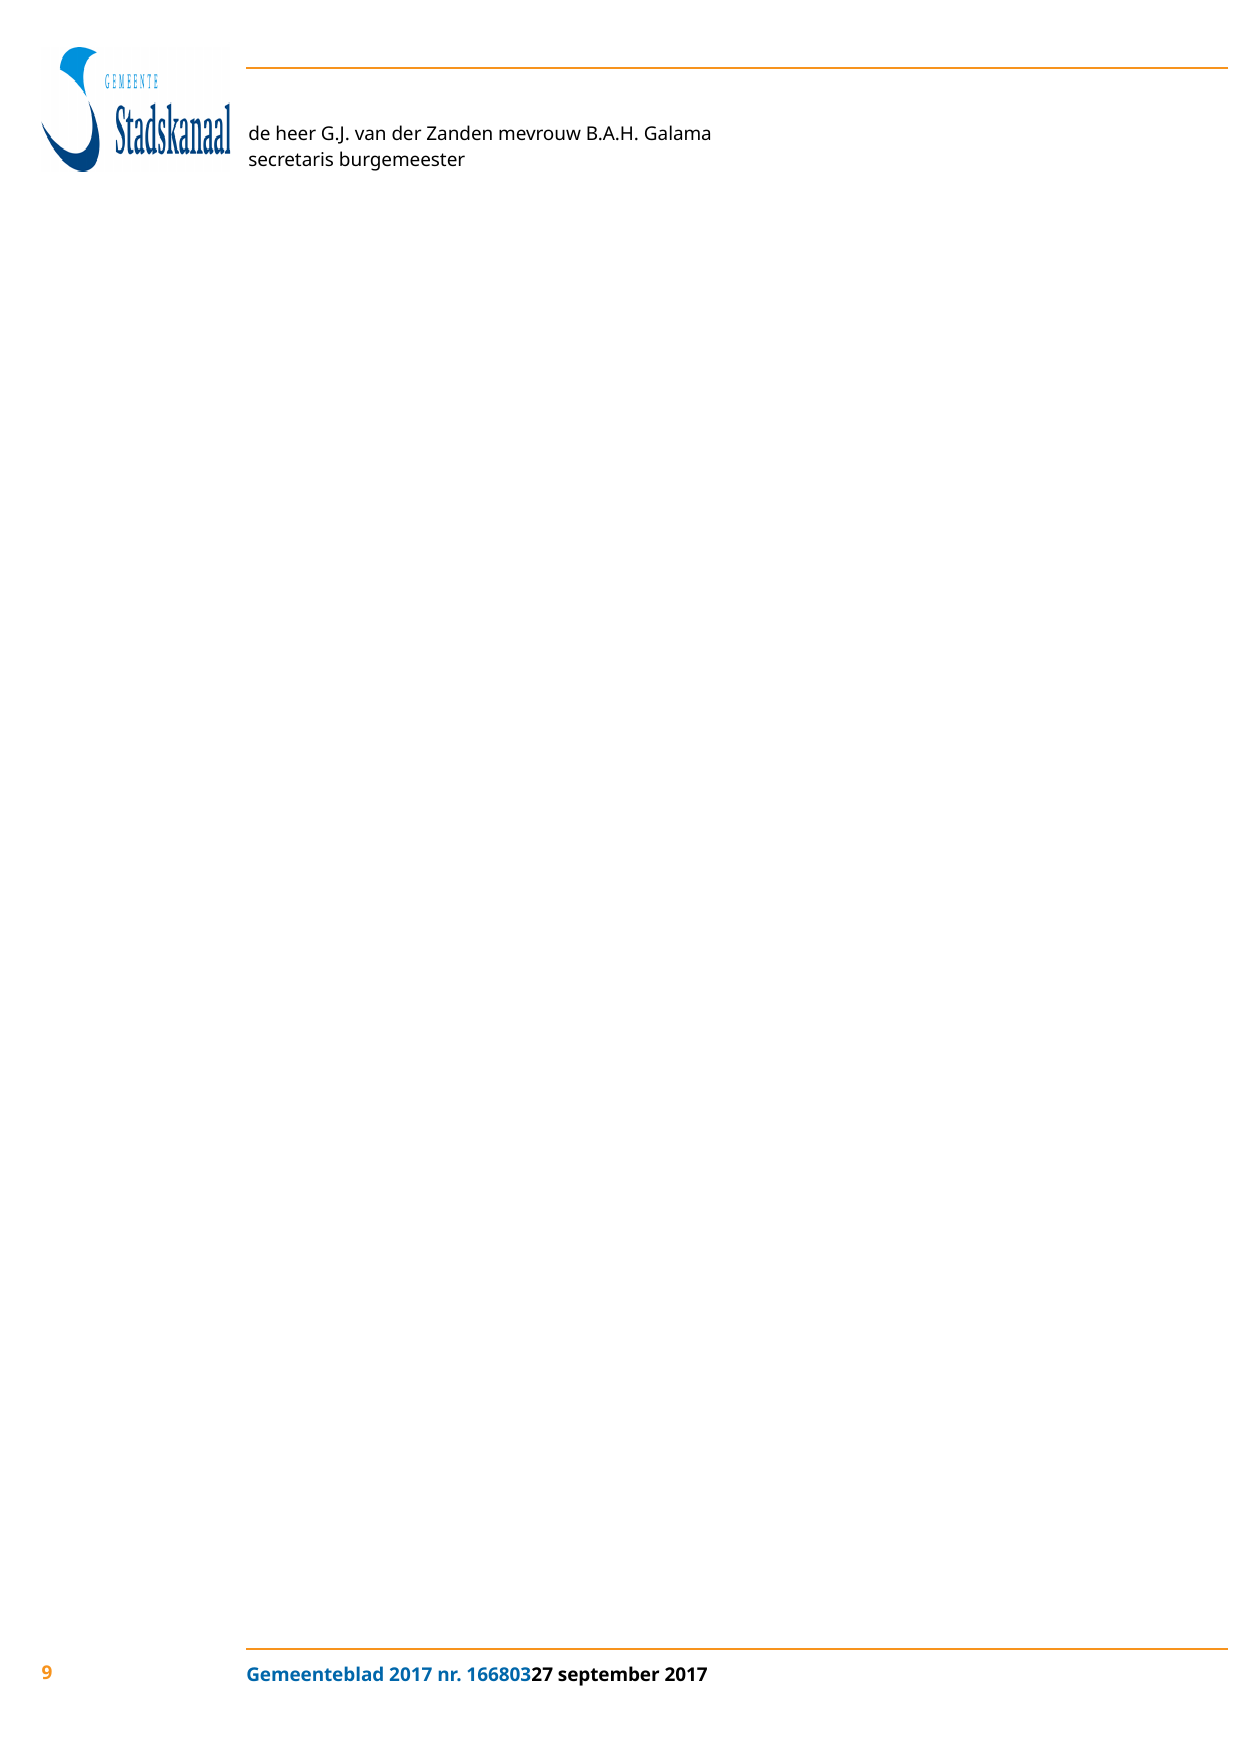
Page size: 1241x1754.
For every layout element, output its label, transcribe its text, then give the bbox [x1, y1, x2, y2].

text secretaris burgemeester [248, 146, 1152, 172]
text de heer G.J. van der Zanden mevrouw B.A.H. Galama [248, 121, 1152, 146]
picture [41, 47, 231, 172]
